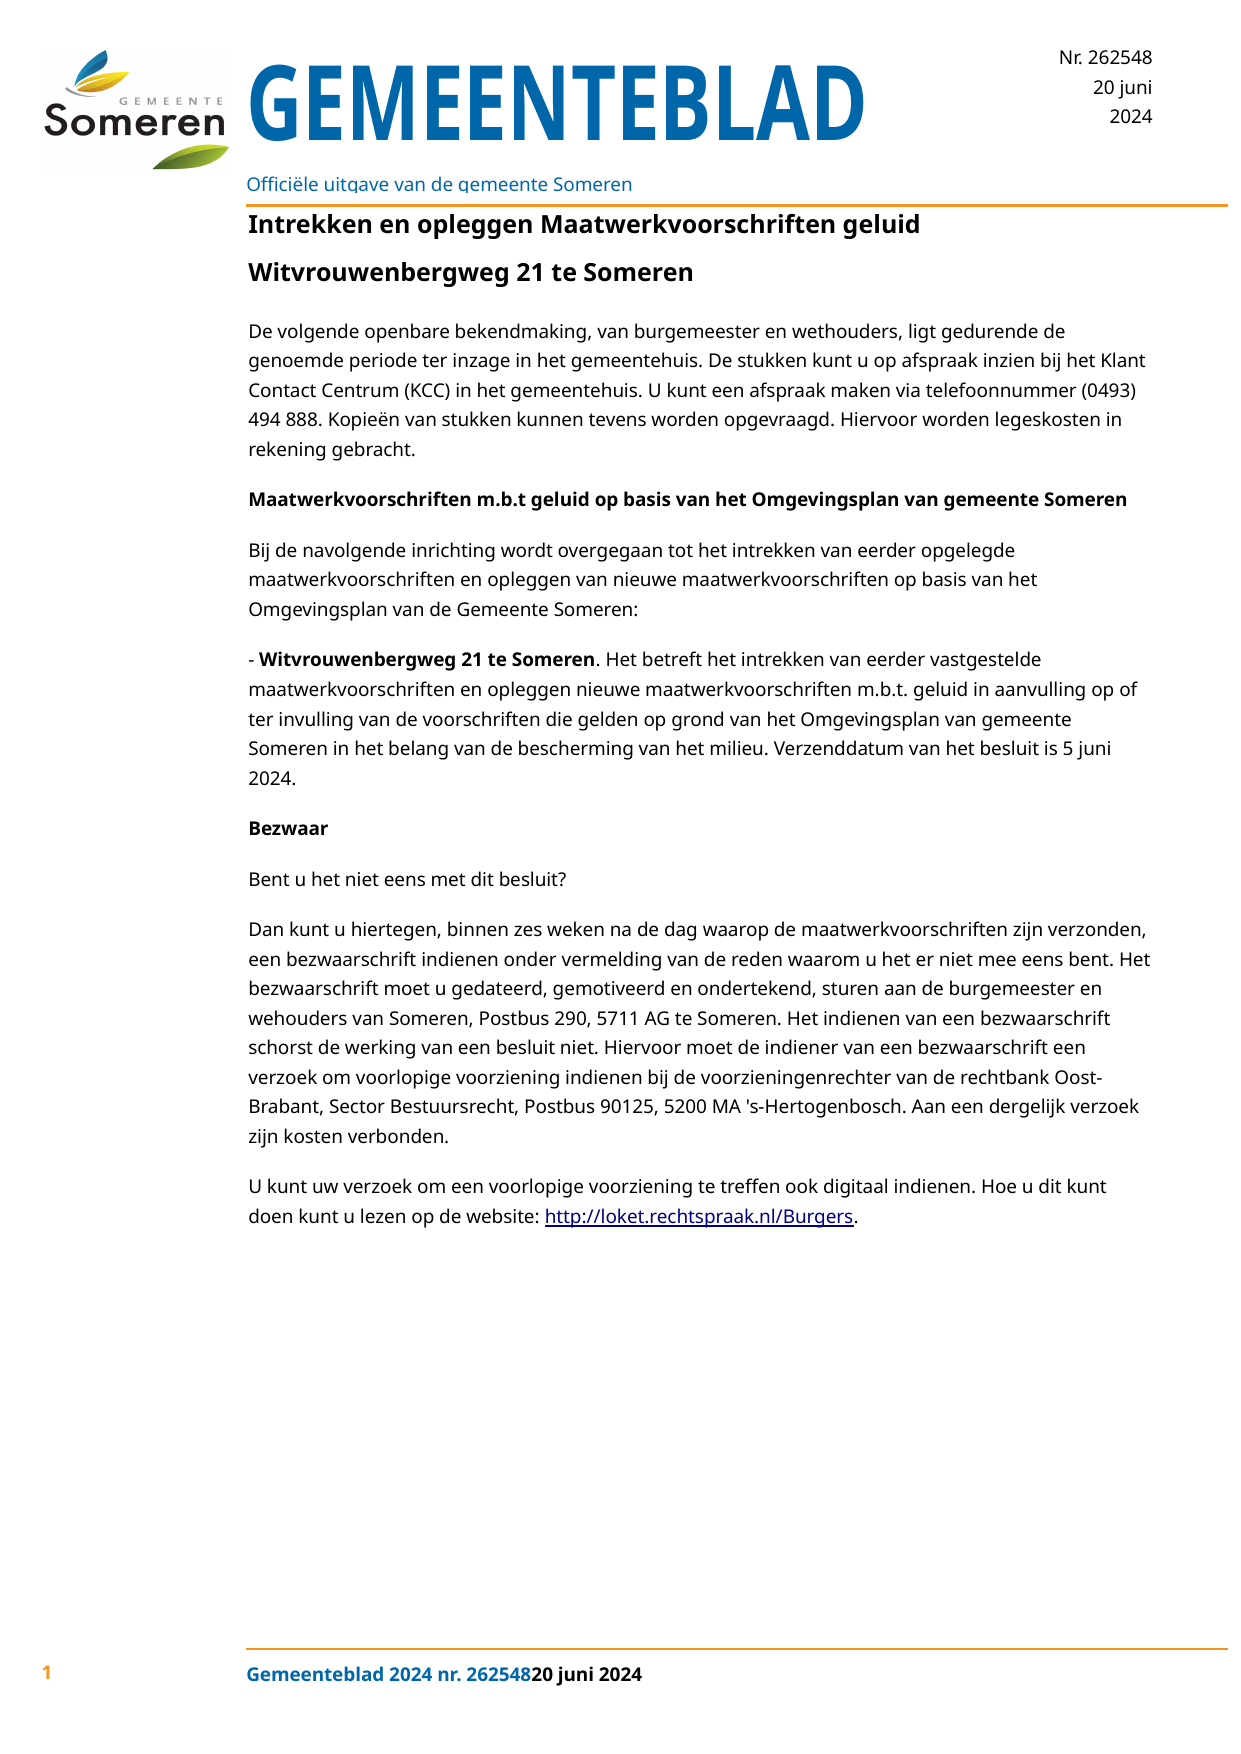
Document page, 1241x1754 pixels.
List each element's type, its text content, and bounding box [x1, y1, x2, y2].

text Dan kunt u hiertegen, binnen zes weken na de dag waarop de maatwerkvoorschriften zijn verzonden, een bezwaarschrift indienen onder vermelding van de reden waarom u het er niet mee eens bent. Het bezwaarschrift moet u gedateerd, gemotiveerd en ondertekend, sturen aan de burgemeester en wehouders van Someren, Postbus 290, 5711 AG te Someren. Het indienen van een bezwaarschrift schorst de werking van een besluit niet. Hiervoor moet de indiener van een bezwaarschrift een verzoek om voorlopige voorziening indienen bij de voorzieningenrechter van de rechtbank Oost-Brabant, Sector Bestuursrecht, Postbus 90125, 5200 MA 's-Hertogenbosch. Aan een dergelijk verzoek zijn kosten verbonden. [248, 916, 1152, 1149]
text U kunt uw verzoek om een voorlopige voorziening te treffen ook digitaal indienen. Hoe u dit kunt doen kunt u lezen op de website: http://loket.rechtspraak.nl/Burgers. [248, 1174, 1152, 1229]
text - Witvrouwenbergweg 21 te Someren. Het betreft het intrekken van eerder vastgestelde maatwerkvoorschriften en opleggen nieuwe maatwerkvoorschriften m.b.t. geluid in aanvulling op of ter invulling van de voorschriften die gelden op grond van het Omgevingsplan van gemeente Someren in het belang van de bescherming van het milieu. Verzenddatum van het besluit is 5 juni 2024. [248, 647, 1152, 791]
text Bent u het niet eens met dit besluit? [248, 866, 1152, 892]
text Bij de navolgende inrichting wordt overgegaan tot het intrekken van eerder opgelegde maatwerkvoorschriften en opleggen van nieuwe maatwerkvoorschriften op basis van het Omgevingsplan van de Gemeente Someren: [248, 537, 1152, 622]
text De volgende openbare bekendmaking, van burgemeester en wethouders, ligt gedurende de genoemde periode ter inzage in het gemeentehuis. De stukken kunt u op afspraak inzien bij het Klant Contact Centrum (KCC) in het gemeentehuis. U kunt een afspraak maken via telefoonnummer (0493) 494 888. Kopieën van stukken kunnen tevens worden opgevraagd. Hiervoor worden legeskosten in rekening gebracht. [248, 318, 1152, 462]
picture [41, 47, 231, 172]
text Bezwaar [248, 815, 1152, 841]
text Maatwerkvoorschriften m.b.t geluid op basis van het Omgevingsplan van gemeente Someren [248, 487, 1152, 512]
text Intrekken en opleggen Maatwerkvoorschriften geluid Witvrouwenbergweg 21 te Someren [248, 207, 1152, 288]
